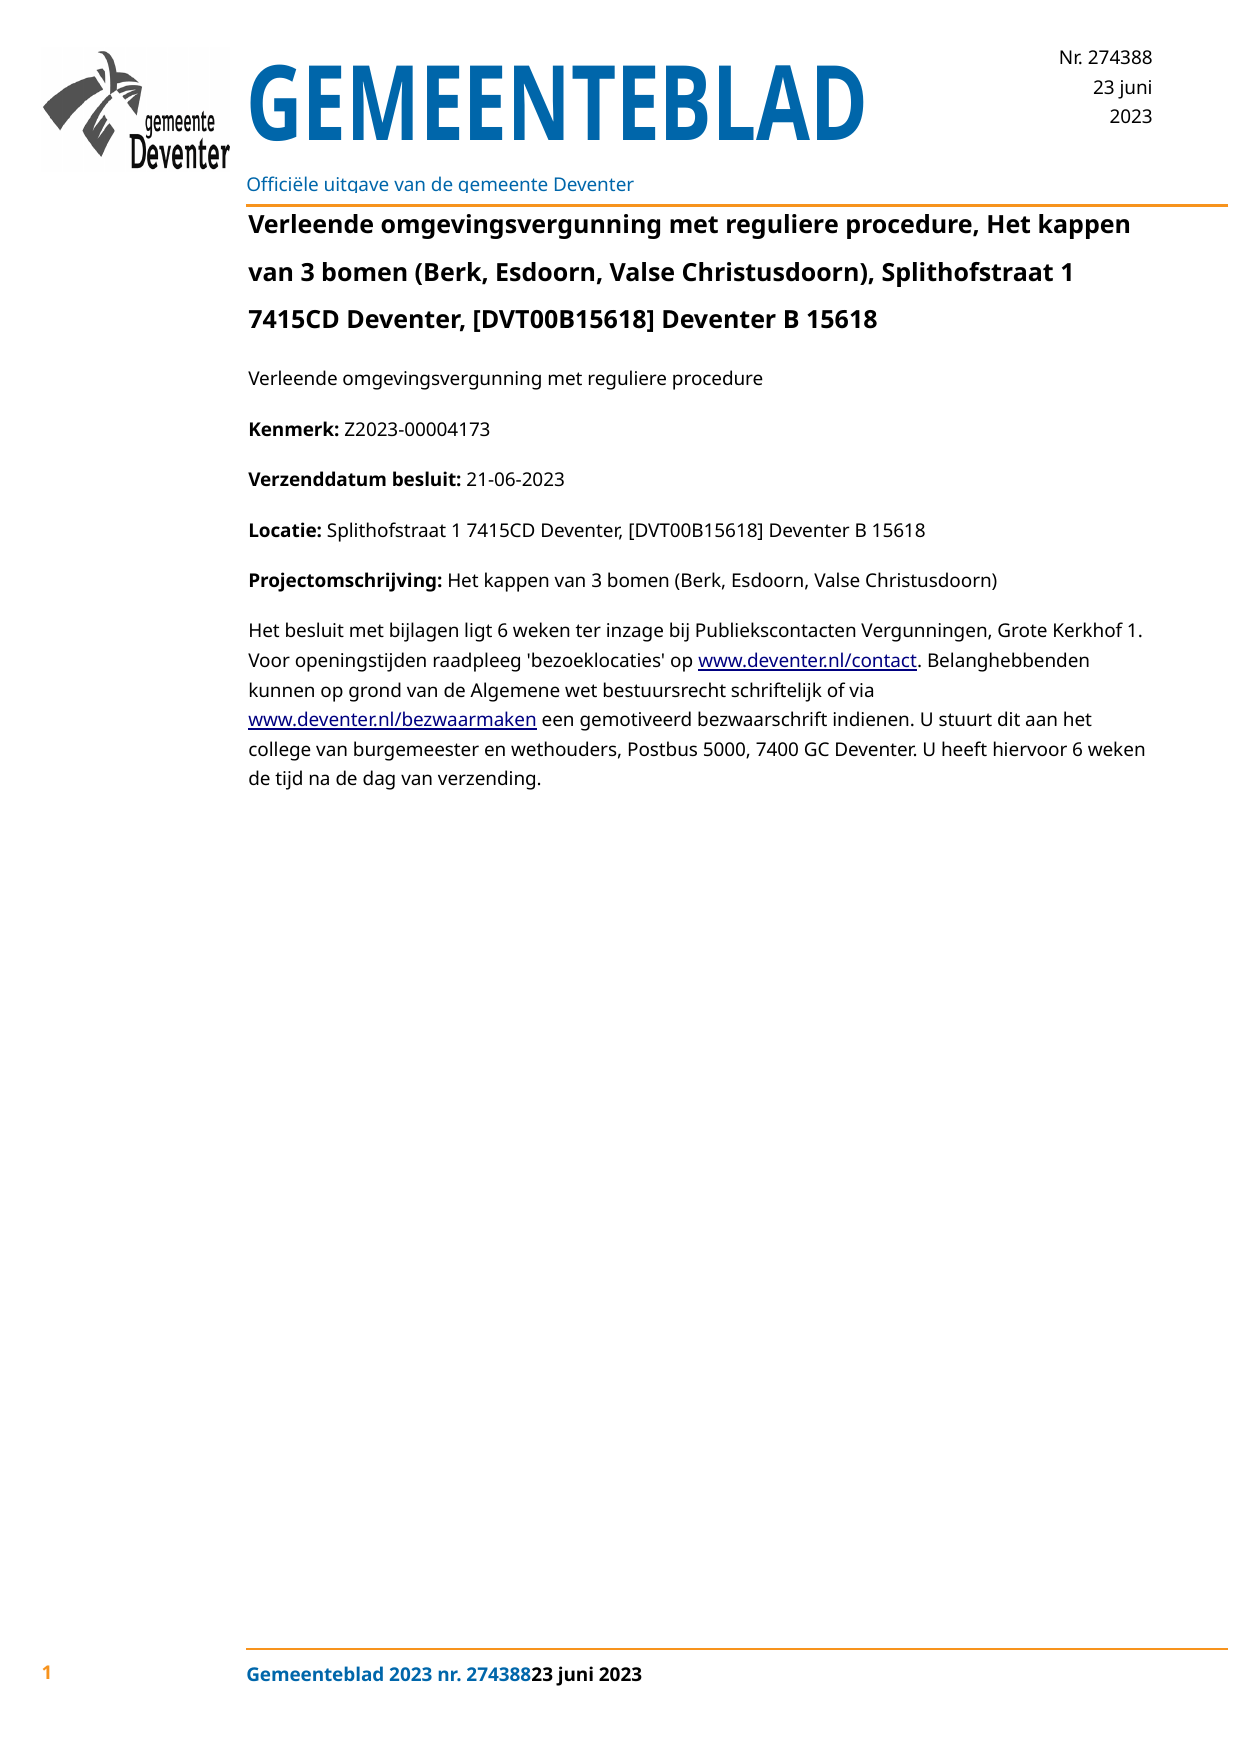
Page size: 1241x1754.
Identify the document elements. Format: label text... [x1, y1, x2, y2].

text Het besluit met bijlagen ligt 6 weken ter inzage bij Publiekscontacten Vergunningen, Grote Kerkhof 1. Voor openingstijden raadpleeg 'bezoeklocaties' op www.deventer.nl/contact. Belanghebbenden kunnen op grond van de Algemene wet bestuursrecht schriftelijk of via www.deventer.nl/bezwaarmaken een gemotiveerd bezwaarschrift indienen. U stuurt dit aan het college van burgemeester en wethouders, Postbus 5000, 7400 GC Deventer. U heeft hiervoor 6 weken de tijd na de dag van verzending. [248, 618, 1152, 791]
text Projectomschrijving: Het kappen van 3 bomen (Berk, Esdoorn, Valse Christusdoorn) [248, 567, 1152, 593]
text Verleende omgevingsvergunning met reguliere procedure, Het kappen van 3 bomen (Berk, Esdoorn, Valse Christusdoorn), Splithofstraat 1 7415CD Deventer, [DVT00B15618] Deventer B 15618 [248, 207, 1152, 336]
text Verzenddatum besluit: 21-06-2023 [248, 466, 1152, 492]
text Verleende omgevingsvergunning met reguliere procedure [248, 366, 1152, 391]
text Kenmerk: Z2023-00004173 [248, 416, 1152, 442]
text Locatie: Splithofstraat 1 7415CD Deventer, [DVT00B15618] Deventer B 15618 [248, 517, 1152, 542]
picture [41, 47, 231, 172]
